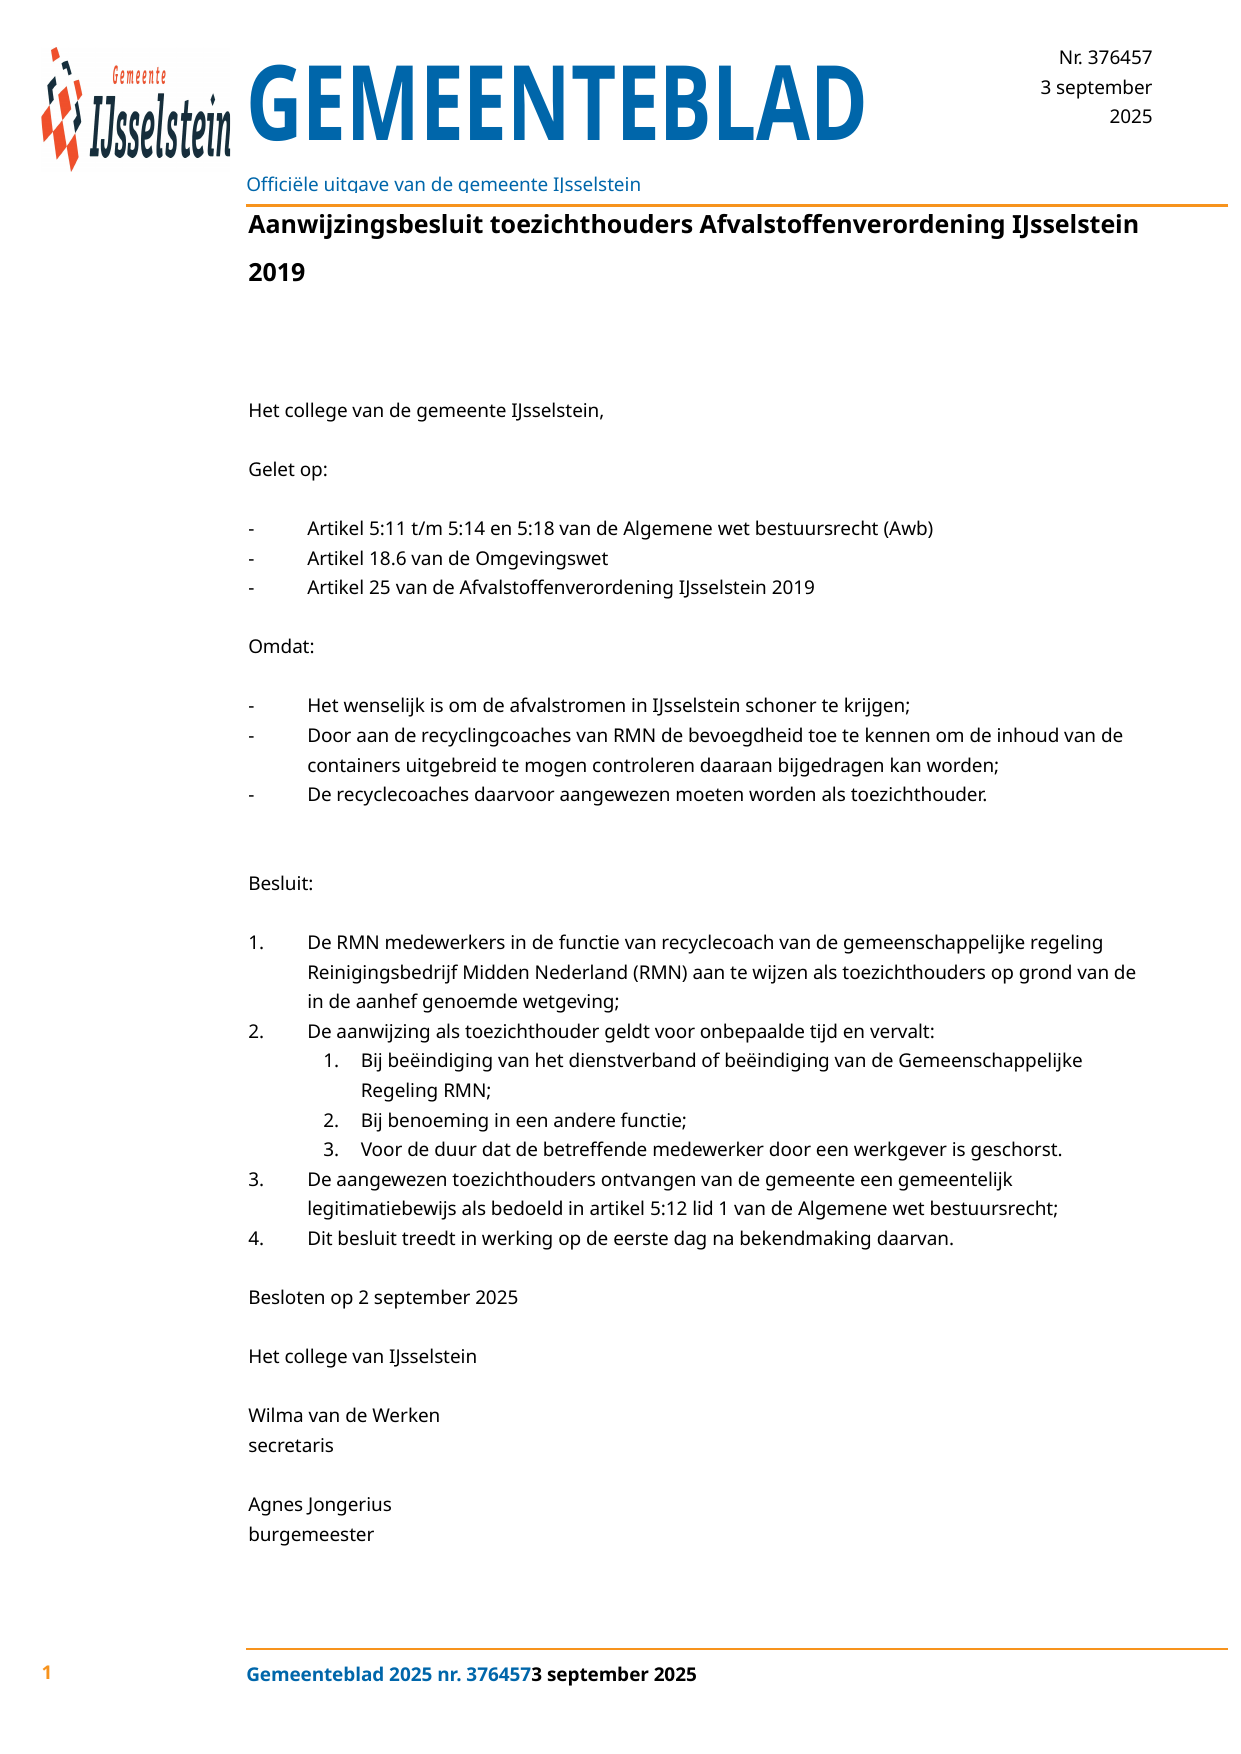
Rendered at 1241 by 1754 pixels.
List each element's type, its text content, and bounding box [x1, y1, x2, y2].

list De aangewezen toezichthouders ontvangen van de gemeente een gemeentelijk legitimatiebewijs als bedoeld in artikel 5:12 lid 1 van de Algemene wet bestuursrecht; [248, 1166, 1152, 1221]
list Het wenselijk is om de afvalstromen in IJsselstein schoner te krijgen; [248, 693, 1152, 718]
text Gelet op: [248, 456, 1152, 482]
list Dit besluit treedt in werking op de eerste dag na bekendmaking daarvan. [248, 1225, 1152, 1251]
list Door aan de recyclingcoaches van RMN de bevoegdheid toe te kennen om de inhoud van de containers uitgebreid te mogen controleren daaraan bijgedragen kan worden; [248, 722, 1152, 777]
list Artikel 18.6 van de Omgevingswet [248, 545, 1152, 570]
text Besluit: [248, 870, 1152, 896]
picture [41, 47, 231, 172]
text burgemeester [248, 1521, 1152, 1547]
text Het college van de gemeente IJsselstein, [248, 397, 1152, 422]
text Omdat: [248, 633, 1152, 659]
list De recyclecoaches daarvoor aangewezen moeten worden als toezichthouder. [248, 781, 1152, 807]
list Bij benoeming in een andere functie; [323, 1107, 1152, 1132]
text Wilma van de Werken [248, 1403, 1152, 1428]
text Aanwijzingsbesluit toezichthouders Afvalstoffenverordening IJsselstein 2019 [248, 207, 1152, 288]
list Bij beëindiging van het dienstverband of beëindiging van de Gemeenschappelijke Regeling RMN; [323, 1048, 1152, 1103]
list De RMN medewerkers in de functie van recyclecoach van de gemeenschappelijke regeling Reinigingsbedrijf Midden Nederland (RMN) aan te wijzen als toezichthouders op grond van de in de aanhef genoemde wetgeving; [248, 929, 1152, 1014]
text Het college van IJsselstein [248, 1343, 1152, 1369]
list Artikel 25 van de Afvalstoffenverordening IJsselstein 2019 [248, 574, 1152, 600]
list De aanwijzing als toezichthouder geldt voor onbepaalde tijd en vervalt: [248, 1018, 1152, 1044]
list Artikel 5:11 t/m 5:14 en 5:18 van de Algemene wet bestuursrecht (Awb) [248, 515, 1152, 541]
text secretaris [248, 1432, 1152, 1458]
text Agnes Jongerius [248, 1491, 1152, 1517]
text Besloten op 2 september 2025 [248, 1284, 1152, 1310]
list Voor de duur dat de betreffende medewerker door een werkgever is geschorst. [323, 1136, 1152, 1162]
